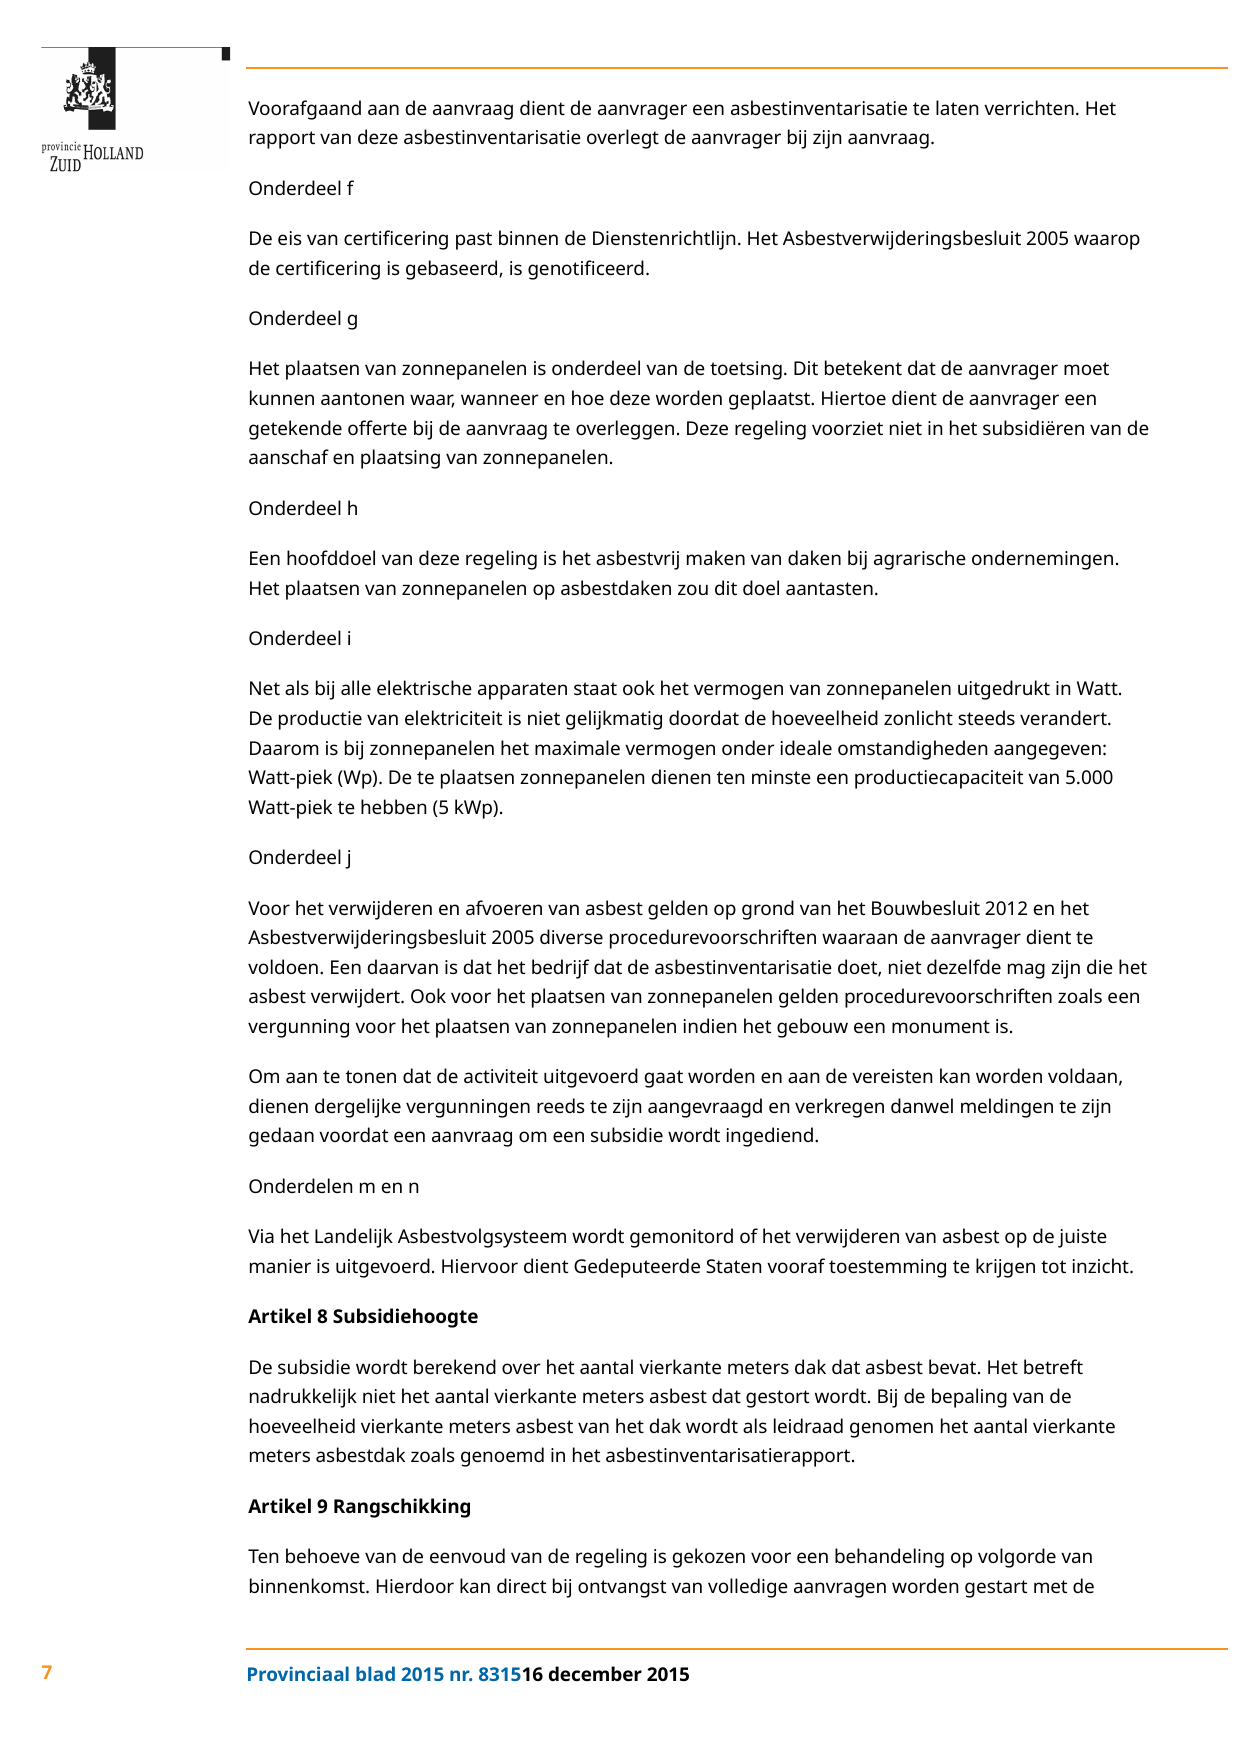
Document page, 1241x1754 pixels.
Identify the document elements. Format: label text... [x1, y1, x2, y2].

text De subsidie wordt berekend over het aantal vierkante meters dak dat asbest bevat. Het betreft nadrukkelijk niet het aantal vierkante meters asbest dat gestort wordt. Bij de bepaling van de hoeveelheid vierkante meters asbest van het dak wordt als leidraad genomen het aantal vierkante meters asbestdak zoals genoemd in het asbestinventarisatierapport. [248, 1354, 1152, 1468]
text Voor het verwijderen en afvoeren van asbest gelden op grond van het Bouwbesluit 2012 en het Asbestverwijderingsbesluit 2005 diverse procedurevoorschriften waaraan de aanvrager dient te voldoen. Een daarvan is dat het bedrijf dat de asbestinventarisatie doet, niet dezelfde mag zijn die het asbest verwijdert. Ook voor het plaatsen van zonnepanelen gelden procedurevoorschriften zoals een vergunning voor het plaatsen van zonnepanelen indien het gebouw een monument is. [248, 895, 1152, 1039]
text Via het Landelijk Asbestvolgsysteem wordt gemonitord of het verwijderen van asbest op de juiste manier is uitgevoerd. Hiervoor dient Gedeputeerde Staten vooraf toestemming te krijgen tot inzicht. [248, 1223, 1152, 1279]
text De eis van certificering past binnen de Dienstenrichtlijn. Het Asbestverwijderingsbesluit 2005 waarop de certificering is gebaseerd, is genotificeerd. [248, 225, 1152, 281]
text Artikel 9 Rangschikking [248, 1493, 1152, 1519]
text Onderdelen m en n [248, 1173, 1152, 1199]
text Ten behoeve van de eenvoud van de regeling is gekozen voor een behandeling op volgorde van binnenkomst. Hierdoor kan direct bij ontvangst van volledige aanvragen worden gestart met de [248, 1543, 1152, 1599]
text Onderdeel h [248, 495, 1152, 521]
text Voorafgaand aan de aanvraag dient de aanvrager een asbestinventarisatie te laten verrichten. Het rapport van deze asbestinventarisatie overlegt de aanvrager bij zijn aanvraag. [248, 95, 1152, 150]
text Onderdeel f [248, 175, 1152, 201]
text Artikel 8 Subsidiehoogte [248, 1303, 1152, 1329]
text Een hoofddoel van deze regeling is het asbestvrij maken van daken bij agrarische ondernemingen. Het plaatsen van zonnepanelen op asbestdaken zou dit doel aantasten. [248, 545, 1152, 601]
text Om aan te tonen dat de activiteit uitgevoerd gaat worden en aan de vereisten kan worden voldaan, dienen dergelijke vergunningen reeds te zijn aangevraagd en verkregen danwel meldingen te zijn gedaan voordat een aanvraag om een subsidie wordt ingediend. [248, 1063, 1152, 1148]
text Onderdeel g [248, 305, 1152, 331]
picture [41, 47, 231, 172]
text Het plaatsen van zonnepanelen is onderdeel van de toetsing. Dit betekent dat de aanvrager moet kunnen aantonen waar, wanneer en hoe deze worden geplaatst. Hiertoe dient de aanvrager een getekende offerte bij de aanvraag te overleggen. Deze regeling voorziet niet in het subsidiëren van de aanschaf en plaatsing van zonnepanelen. [248, 356, 1152, 470]
text Onderdeel i [248, 625, 1152, 651]
text Onderdeel j [248, 844, 1152, 870]
text Net als bij alle elektrische apparaten staat ook het vermogen van zonnepanelen uitgedrukt in Watt. De productie van elektriciteit is niet gelijkmatig doordat de hoeveelheid zonlicht steeds verandert. Daarom is bij zonnepanelen het maximale vermogen onder ideale omstandigheden aangegeven: Watt-piek (Wp). De te plaatsen zonnepanelen dienen ten minste een productiecapaciteit van 5.000 Watt-piek te hebben (5 kWp). [248, 676, 1152, 820]
